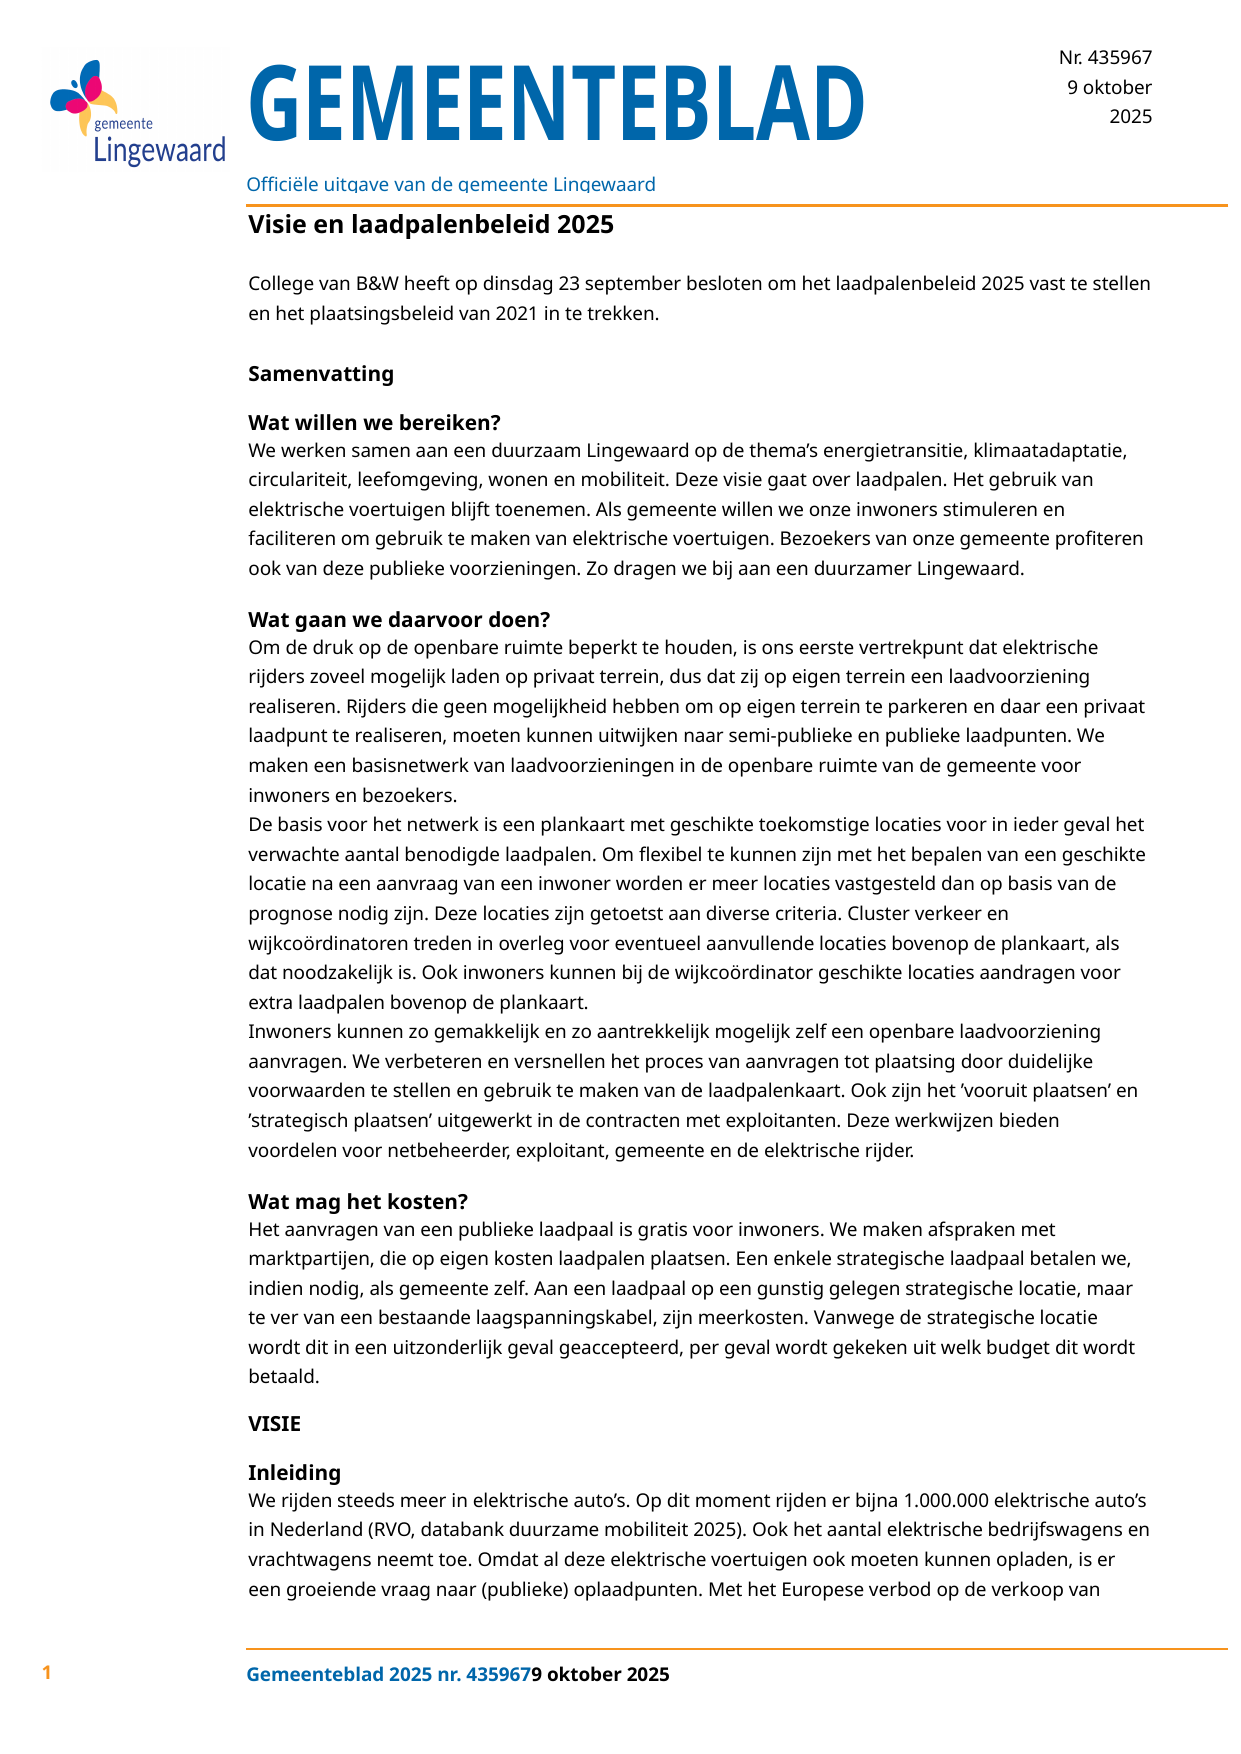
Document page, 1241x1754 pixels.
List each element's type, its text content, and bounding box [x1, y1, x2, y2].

text We rijden steeds meer in elektrische auto’s. Op dit moment rijden er bijna 1.000.000 elektrische auto’s in Nederland (RVO, databank duurzame mobiliteit 2025). Ook het aantal elektrische bedrijfswagens en vrachtwagens neemt toe. Omdat al deze elektrische voertuigen ook moeten kunnen opladen, is er een groeiende vraag naar (publieke) oplaadpunten. Met het Europese verbod op de verkoop van [248, 1487, 1152, 1601]
text De basis voor het netwerk is een plankaart met geschikte toekomstige locaties voor in ieder geval het verwachte aantal benodigde laadpalen. Om flexibel te kunnen zijn met het bepalen van een geschikte locatie na een aanvraag van een inwoner worden er meer locaties vastgesteld dan op basis van de prognose nodig zijn. Deze locaties zijn getoetst aan diverse criteria. Cluster verkeer en wijkcoördinatoren treden in overleg voor eventueel aanvullende locaties bovenop de plankaart, als dat noodzakelijk is. Ook inwoners kunnen bij de wijkcoördinator geschikte locaties aandragen voor extra laadpalen bovenop de plankaart. [248, 811, 1152, 1015]
text We werken samen aan een duurzaam Lingewaard op de thema’s energietransitie, klimaatadaptatie, circulariteit, leefomgeving, wonen en mobiliteit. Deze visie gaat over laadpalen. Het gebruik van elektrische voertuigen blijft toenemen. Als gemeente willen we onze inwoners stimuleren en faciliteren om gebruik te maken van elektrische voertuigen. Bezoekers van onze gemeente profiteren ook van deze publieke voorzieningen. Zo dragen we bij aan een duurzamer Lingewaard. [248, 437, 1152, 581]
picture [41, 47, 231, 172]
text Inleiding [248, 1458, 1152, 1487]
text Visie en laadpalenbeleid 2025 [248, 207, 1152, 241]
text VISIE [248, 1409, 1152, 1438]
text Om de druk op de openbare ruimte beperkt te houden, is ons eerste vertrekpunt dat elektrische rijders zoveel mogelijk laden op privaat terrein, dus dat zij op eigen terrein een laadvoorziening realiseren. Rijders die geen mogelijkheid hebben om op eigen terrein te parkeren en daar een privaat laadpunt te realiseren, moeten kunnen uitwijken naar semi-publieke en publieke laadpunten. We maken een basisnetwerk van laadvoorzieningen in de openbare ruimte van de gemeente voor inwoners en bezoekers. [248, 634, 1152, 808]
text Samenvatting [248, 359, 1152, 387]
text Inwoners kunnen zo gemakkelijk en zo aantrekkelijk mogelijk zelf een openbare laadvoorziening aanvragen. We verbeteren en versnellen het proces van aanvragen tot plaatsing door duidelijke voorwaarden te stellen en gebruik te maken van de laadpalenkaart. Ook zijn het ’vooruit plaatsen’ en ’strategisch plaatsen’ uitgewerkt in de contracten met exploitanten. Deze werkwijzen bieden voordelen voor netbeheerder, exploitant, gemeente en de elektrische rijder. [248, 1018, 1152, 1163]
text Wat willen we bereiken? [248, 408, 1152, 437]
text Wat gaan we daarvoor doen? [248, 606, 1152, 634]
text Het aanvragen van een publieke laadpaal is gratis voor inwoners. We maken afspraken met marktpartijen, die op eigen kosten laadpalen plaatsen. Een enkele strategische laadpaal betalen we, indien nodig, als gemeente zelf. Aan een laadpaal op een gunstig gelegen strategische locatie, maar te ver van een bestaande laagspanningskabel, zijn meerkosten. Vanwege de strategische locatie wordt dit in een uitzonderlijk geval geaccepteerd, per geval wordt gekeken uit welk budget dit wordt betaald. [248, 1216, 1152, 1389]
text College van B&W heeft op dinsdag 23 september besloten om het laadpalenbeleid 2025 vast te stellen en het plaatsingsbeleid van 2021 in te trekken. [248, 270, 1152, 326]
text Wat mag het kosten? [248, 1187, 1152, 1216]
